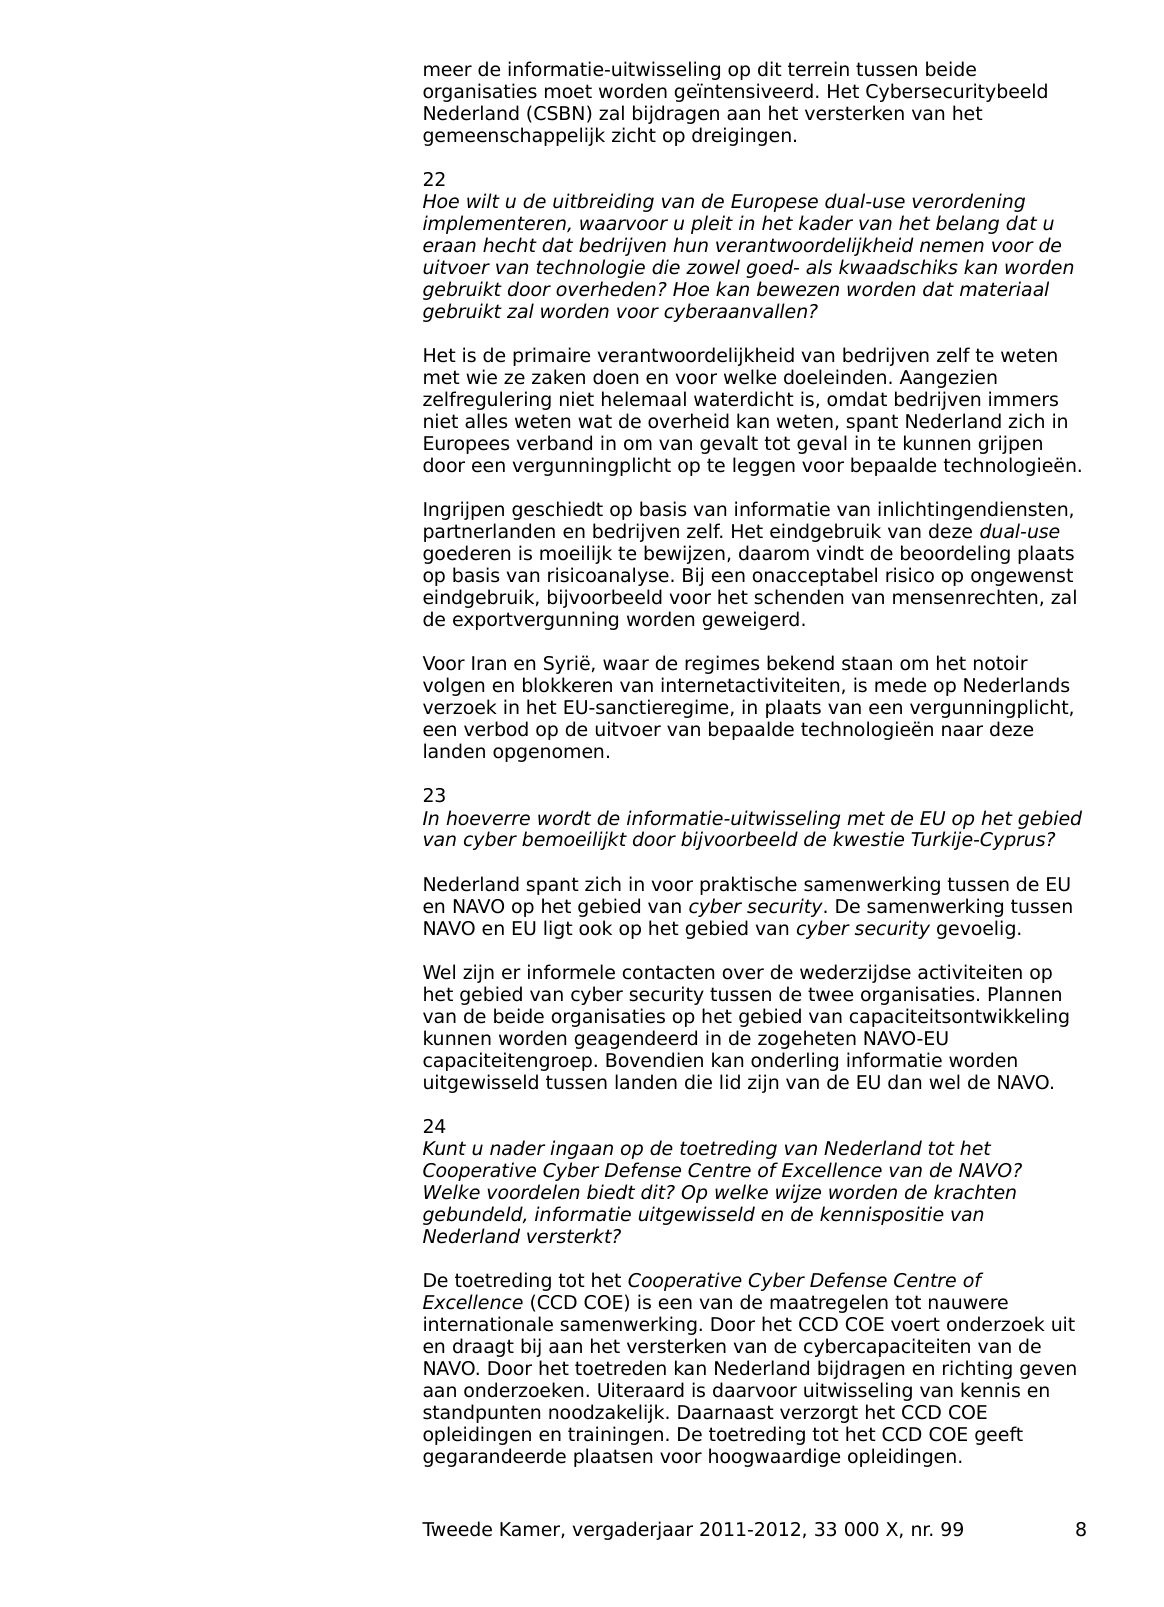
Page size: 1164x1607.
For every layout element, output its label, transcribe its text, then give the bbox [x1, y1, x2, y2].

text Kunt u nader ingaan op de toetreding van Nederland tot het Cooperative Cyber Defense Centre of Excellence van de NAVO? Welke voordelen biedt dit? Op welke wijze worden de krachten gebundeld, informatie uitgewisseld en de kennispositie van Nederland versterkt? [422, 1138, 1087, 1248]
text Nederland spant zich in voor praktische samenwerking tussen de EU en NAVO op het gebied van cyber security. De samenwerking tussen NAVO en EU ligt ook op het gebied van cyber security gevoelig. [422, 873, 1087, 939]
text Hoe wilt u de uitbreiding van de Europese dual-use verordening implementeren, waarvoor u pleit in het kader van het belang dat u eraan hecht dat bedrijven hun verantwoordelijkheid nemen voor de uitvoer van technologie die zowel goed- als kwaadschiks kan worden gebruikt door overheden? Hoe kan bewezen worden dat materiaal gebruikt zal worden voor cyberaanvallen? [422, 191, 1087, 323]
text Wel zijn er informele contacten over de wederzijdse activiteiten op het gebied van cyber security tussen de twee organisaties. Plannen van de beide organisaties op het gebied van capaciteitsontwikkeling kunnen worden geagendeerd in de zogeheten NAVO-EU capaciteitengroep. Bovendien kan onderling informatie worden uitgewisseld tussen landen die lid zijn van de EU dan wel de NAVO. [422, 962, 1087, 1093]
text Ingrijpen geschiedt op basis van informatie van inlichtingendiensten, partnerlanden en bedrijven zelf. Het eindgebruik van deze dual-use goederen is moeilijk te bewijzen, daarom vindt de beoordeling plaats op basis van risicoanalyse. Bij een onacceptabel risico op ongewenst eindgebruik, bijvoorbeeld voor het schenden van mensenrechten, zal de exportvergunning worden geweigerd. [422, 499, 1087, 631]
text 22 [422, 169, 1087, 191]
text Voor Iran en Syrië, waar de regimes bekend staan om het notoir volgen en blokkeren van internetactiviteiten, is mede op Nederlands verzoek in het EU-sanctieregime, in plaats van een vergunningplicht, een verbod op de uitvoer van bepaalde technologieën naar deze landen opgenomen. [422, 653, 1087, 763]
text meer de informatie-uitwisseling op dit terrein tussen beide organisaties moet worden geïntensiveerd. Het Cybersecuritybeeld Nederland (CSBN) zal bijdragen aan het versterken van het gemeenschappelijk zicht op dreigingen. [422, 59, 1087, 147]
text 23 [422, 785, 1087, 807]
text 24 [422, 1116, 1087, 1138]
text In hoeverre wordt de informatie-uitwisseling met de EU op het gebied van cyber bemoeilijkt door bijvoorbeeld de kwestie Turkije-Cyprus? [422, 807, 1087, 851]
text Het is de primaire verantwoordelijkheid van bedrijven zelf te weten met wie ze zaken doen en voor welke doeleinden. Aangezien zelfregulering niet helemaal waterdicht is, omdat bedrijven immers niet alles weten wat de overheid kan weten, spant Nederland zich in Europees verband in om van gevalt tot geval in te kunnen grijpen door een vergunningplicht op te leggen voor bepaalde technologieën. [422, 345, 1087, 477]
text De toetreding tot het Cooperative Cyber Defense Centre of Excellence (CCD COE) is een van de maatregelen tot nauwere internationale samenwerking. Door het CCD COE voert onderzoek uit en draagt bij aan het versterken van de cybercapaciteiten van de NAVO. Door het toetreden kan Nederland bijdragen en richting geven aan onderzoeken. Uiteraard is daarvoor uitwisseling van kennis en standpunten noodzakelijk. Daarnaast verzorgt het CCD COE opleidingen en trainingen. De toetreding tot het CCD COE geeft gegarandeerde plaatsen voor hoogwaardige opleidingen. [422, 1270, 1087, 1468]
